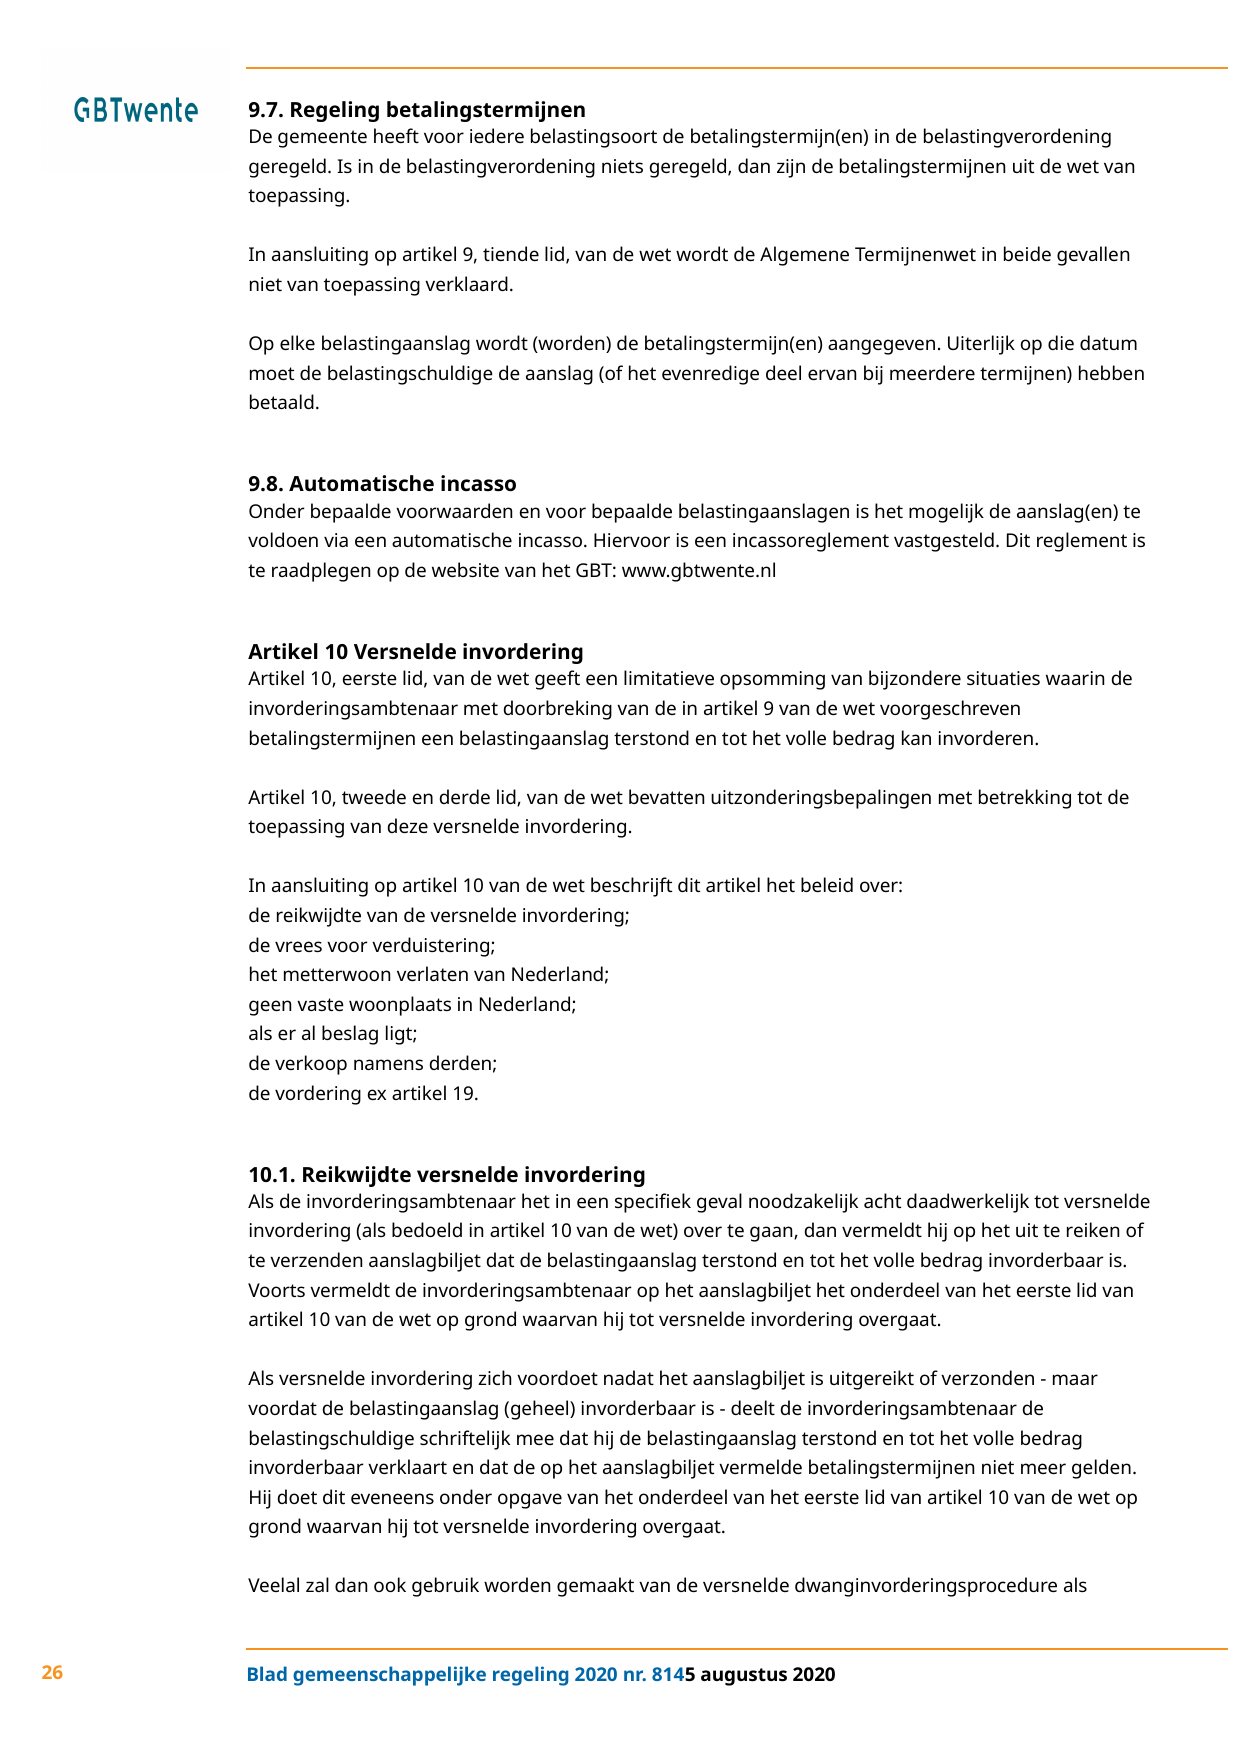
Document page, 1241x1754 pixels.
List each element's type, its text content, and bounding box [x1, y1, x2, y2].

text de verkoop namens derden; [248, 1050, 1152, 1076]
picture [41, 47, 231, 172]
text Onder bepaalde voorwaarden en voor bepaalde belastingaanslagen is het mogelijk de aanslag(en) te voldoen via een automatische incasso. Hiervoor is een incassoreglement vastgesteld. Dit reglement is te raadplegen op de website van het GBT: www.gbtwente.nl [248, 498, 1152, 583]
text Artikel 10, tweede en derde lid, van de wet bevatten uitzonderingsbepalingen met betrekking tot de toepassing van deze versnelde invordering. [248, 784, 1152, 839]
text Als versnelde invordering zich voordoet nadat het aanslagbiljet is uitgereikt of verzonden - maar voordat de belastingaanslag (geheel) invorderbaar is - deelt de invorderingsambtenaar de belastingschuldige schriftelijk mee dat hij de belastingaanslag terstond en tot het volle bedrag invorderbaar verklaart en dat de op het aanslagbiljet vermelde betalingstermijnen niet meer gelden. Hij doet dit eveneens onder opgave van het onderdeel van het eerste lid van artikel 10 van de wet op grond waarvan hij tot versnelde invordering overgaat. [248, 1366, 1152, 1539]
text de vordering ex artikel 19. [248, 1080, 1152, 1105]
text In aansluiting op artikel 10 van de wet beschrijft dit artikel het beleid over: [248, 873, 1152, 898]
text als er al beslag ligt; [248, 1021, 1152, 1046]
text Als de invorderingsambtenaar het in een specifiek geval noodzakelijk acht daadwerkelijk tot versnelde invordering (als bedoeld in artikel 10 van de wet) over te gaan, dan vermeldt hij op het uit te reiken of te verzenden aanslagbiljet dat de belastingaanslag terstond en tot het volle bedrag invorderbaar is. Voorts vermeldt de invorderingsambtenaar op het aanslagbiljet het onderdeel van het eerste lid van artikel 10 van de wet op grond waarvan hij tot versnelde invordering overgaat. [248, 1188, 1152, 1332]
text Veelal zal dan ook gebruik worden gemaakt van de versnelde dwanginvorderingsprocedure als [248, 1573, 1152, 1598]
text In aansluiting op artikel 9, tiende lid, van de wet wordt de Algemene Termijnenwet in beide gevallen niet van toepassing verklaard. [248, 242, 1152, 297]
text Artikel 10, eerste lid, van de wet geeft een limitatieve opsomming van bijzondere situaties waarin de invorderingsambtenaar met doorbreking van de in artikel 9 van de wet voorgeschreven betalingstermijnen een belastingaanslag terstond en tot het volle bedrag kan invorderen. [248, 666, 1152, 750]
text de vrees voor verduistering; [248, 932, 1152, 957]
text Op elke belastingaanslag wordt (worden) de betalingstermijn(en) aangegeven. Uiterlijk op die datum moet de belastingschuldige de aanslag (of het evenredige deel ervan bij meerdere termijnen) hebben betaald. [248, 330, 1152, 415]
text 9.7. Regeling betalingstermijnen [248, 95, 1152, 123]
text de reikwijdte van de versnelde invordering; [248, 902, 1152, 928]
text 10.1. Reikwijdte versnelde invordering [248, 1160, 1152, 1188]
text Artikel 10 Versnelde invordering [248, 637, 1152, 666]
text 9.8. Automatische incasso [248, 469, 1152, 498]
text geen vaste woonplaats in Nederland; [248, 991, 1152, 1017]
text De gemeente heeft voor iedere belastingsoort de betalingstermijn(en) in de belastingverordening geregeld. Is in de belastingverordening niets geregeld, dan zijn de betalingstermijnen uit de wet van toepassing. [248, 123, 1152, 208]
text het metterwoon verlaten van Nederland; [248, 961, 1152, 987]
